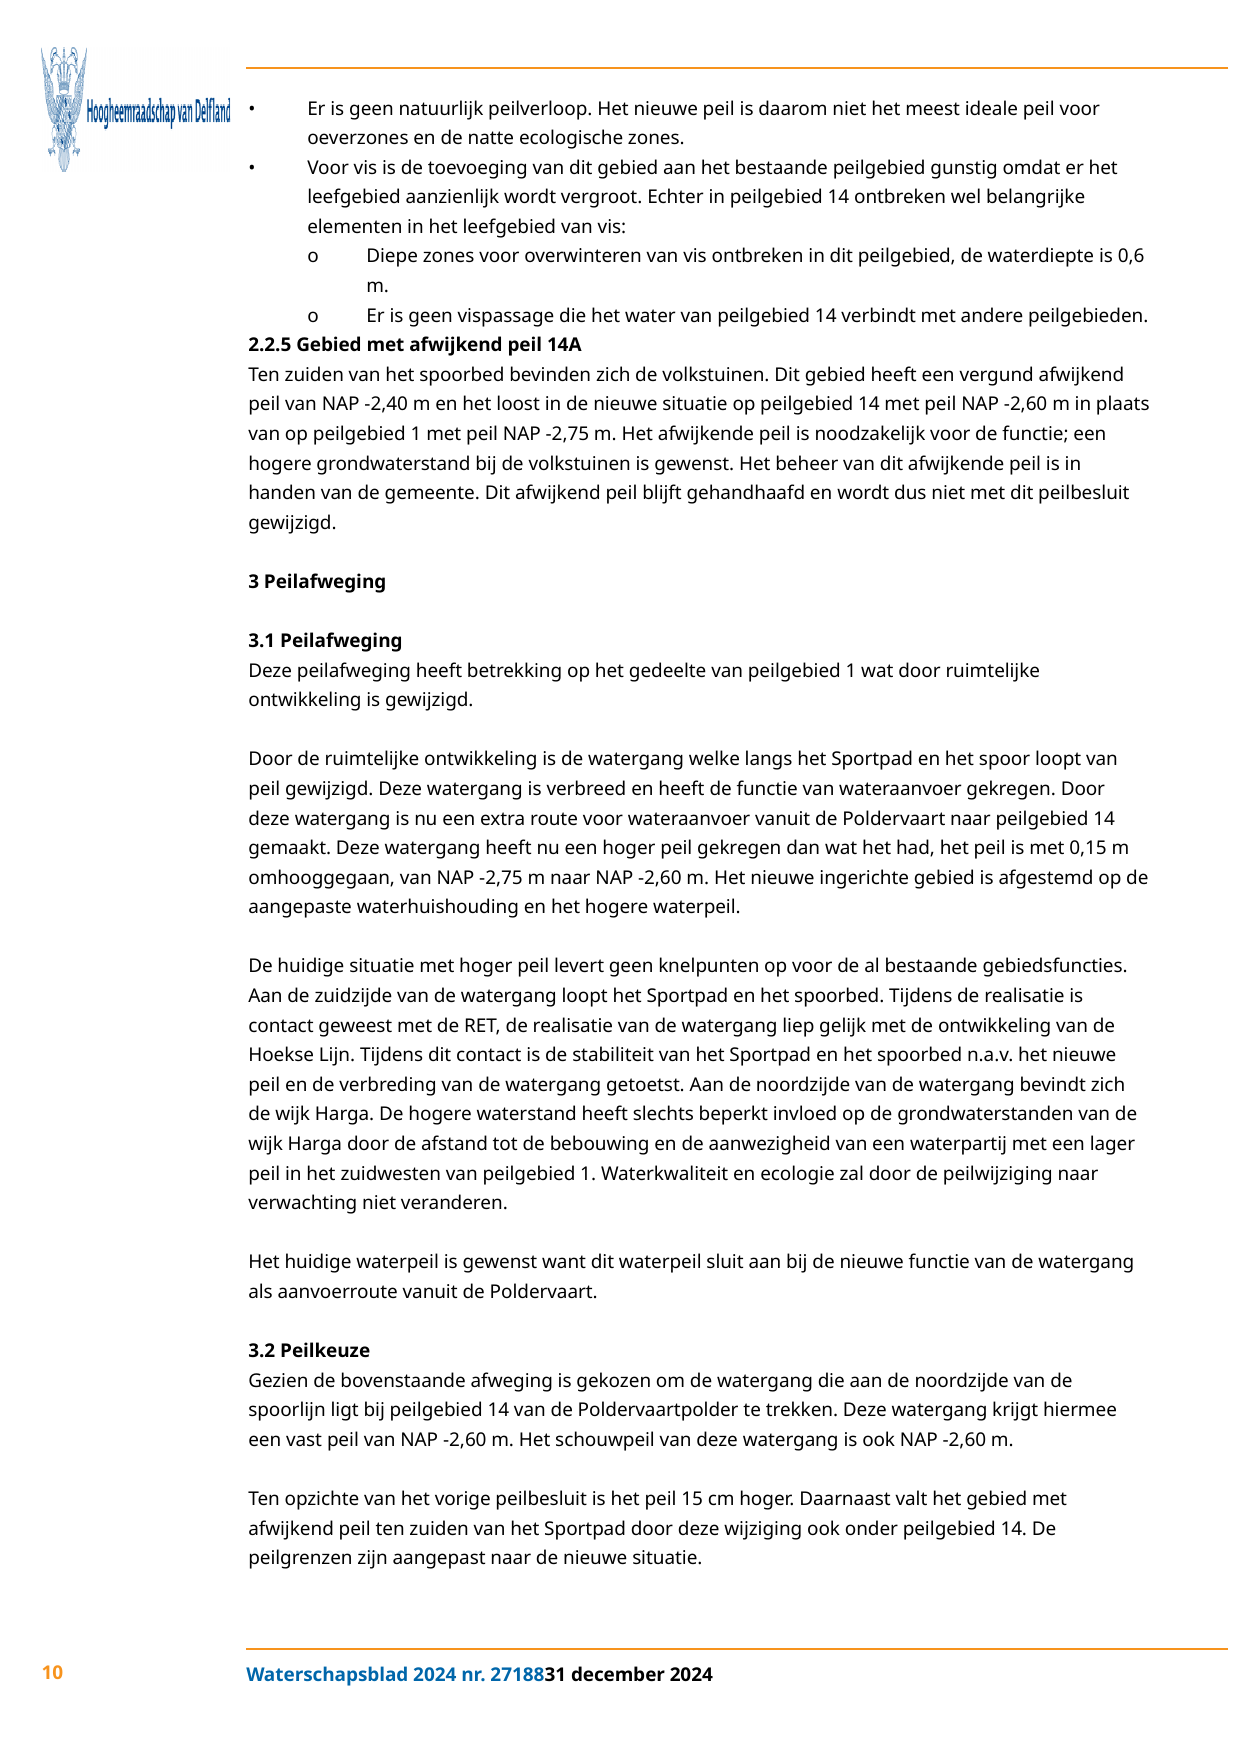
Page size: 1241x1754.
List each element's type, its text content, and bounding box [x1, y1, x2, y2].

text Ten opzichte van het vorige peilbesluit is het peil 15 cm hoger. Daarnaast valt het gebied met afwijkend peil ten zuiden van het Sportpad door deze wijziging ook onder peilgebied 14. De peilgrenzen zijn aangepast naar de nieuwe situatie. [248, 1485, 1152, 1570]
list Er is geen natuurlijk peilverloop. Het nieuwe peil is daarom niet het meest ideale peil voor oeverzones en de natte ecologische zones. [248, 95, 1152, 150]
text 3.2 Peilkeuze [248, 1337, 1152, 1363]
text De huidige situatie met hoger peil levert geen knelpunten op voor de al bestaande gebiedsfuncties. Aan de zuidzijde van de watergang loopt het Sportpad en het spoorbed. Tijdens de realisatie is contact geweest met de RET, de realisatie van de watergang liep gelijk met de ontwikkeling van de Hoekse Lijn. Tijdens dit contact is de stabiliteit van het Sportpad en het spoorbed n.a.v. het nieuwe peil en de verbreding van de watergang getoetst. Aan de noordzijde van de watergang bevindt zich de wijk Harga. De hogere waterstand heeft slechts beperkt invloed op de grondwaterstanden van de wijk Harga door de afstand tot de bebouwing en de aanwezigheid van een waterpartij met een lager peil in het zuidwesten van peilgebied 1. Waterkwaliteit en ecologie zal door de peilwijziging naar verwachting niet veranderen. [248, 953, 1152, 1215]
picture [41, 47, 231, 172]
list Er is geen vispassage die het water van peilgebied 14 verbindt met andere peilgebieden. [307, 302, 1152, 328]
text 3.1 Peilafweging [248, 627, 1152, 653]
list Voor vis is de toevoeging van dit gebied aan het bestaande peilgebied gunstig omdat er het leefgebied aanzienlijk wordt vergroot. Echter in peilgebied 14 ontbreken wel belangrijke elementen in het leefgebied van vis: [248, 154, 1152, 239]
text 3 Peilafweging [248, 568, 1152, 594]
text Deze peilafweging heeft betrekking op het gedeelte van peilgebied 1 wat door ruimtelijke ontwikkeling is gewijzigd. [248, 657, 1152, 712]
text 2.2.5 Gebied met afwijkend peil 14A [248, 331, 1152, 357]
text Door de ruimtelijke ontwikkeling is de watergang welke langs het Sportpad en het spoor loopt van peil gewijzigd. Deze watergang is verbreed en heeft de functie van wateraanvoer gekregen. Door deze watergang is nu een extra route voor wateraanvoer vanuit de Poldervaart naar peilgebied 14 gemaakt. Deze watergang heeft nu een hoger peil gekregen dan wat het had, het peil is met 0,15 m omhooggegaan, van NAP -2,75 m naar NAP -2,60 m. Het nieuwe ingerichte gebied is afgestemd op de aangepaste waterhuishouding en het hogere waterpeil. [248, 746, 1152, 919]
list Diepe zones voor overwinteren van vis ontbreken in dit peilgebied, de waterdiepte is 0,6 m. [307, 243, 1152, 298]
text Ten zuiden van het spoorbed bevinden zich de volkstuinen. Dit gebied heeft een vergund afwijkend peil van NAP -2,40 m en het loost in de nieuwe situatie op peilgebied 14 met peil NAP -2,60 m in plaats van op peilgebied 1 met peil NAP -2,75 m. Het afwijkende peil is noodzakelijk voor de functie; een hogere grondwaterstand bij de volkstuinen is gewenst. Het beheer van dit afwijkende peil is in handen van de gemeente. Dit afwijkend peil blijft gehandhaafd en wordt dus niet met dit peilbesluit gewijzigd. [248, 361, 1152, 535]
text Het huidige waterpeil is gewenst want dit waterpeil sluit aan bij de nieuwe functie van de watergang als aanvoerroute vanuit de Poldervaart. [248, 1248, 1152, 1304]
text Gezien de bovenstaande afweging is gekozen om de watergang die aan de noordzijde van de spoorlijn ligt bij peilgebied 14 van de Poldervaartpolder te trekken. Deze watergang krijgt hiermee een vast peil van NAP -2,60 m. Het schouwpeil van deze watergang is ook NAP -2,60 m. [248, 1367, 1152, 1452]
